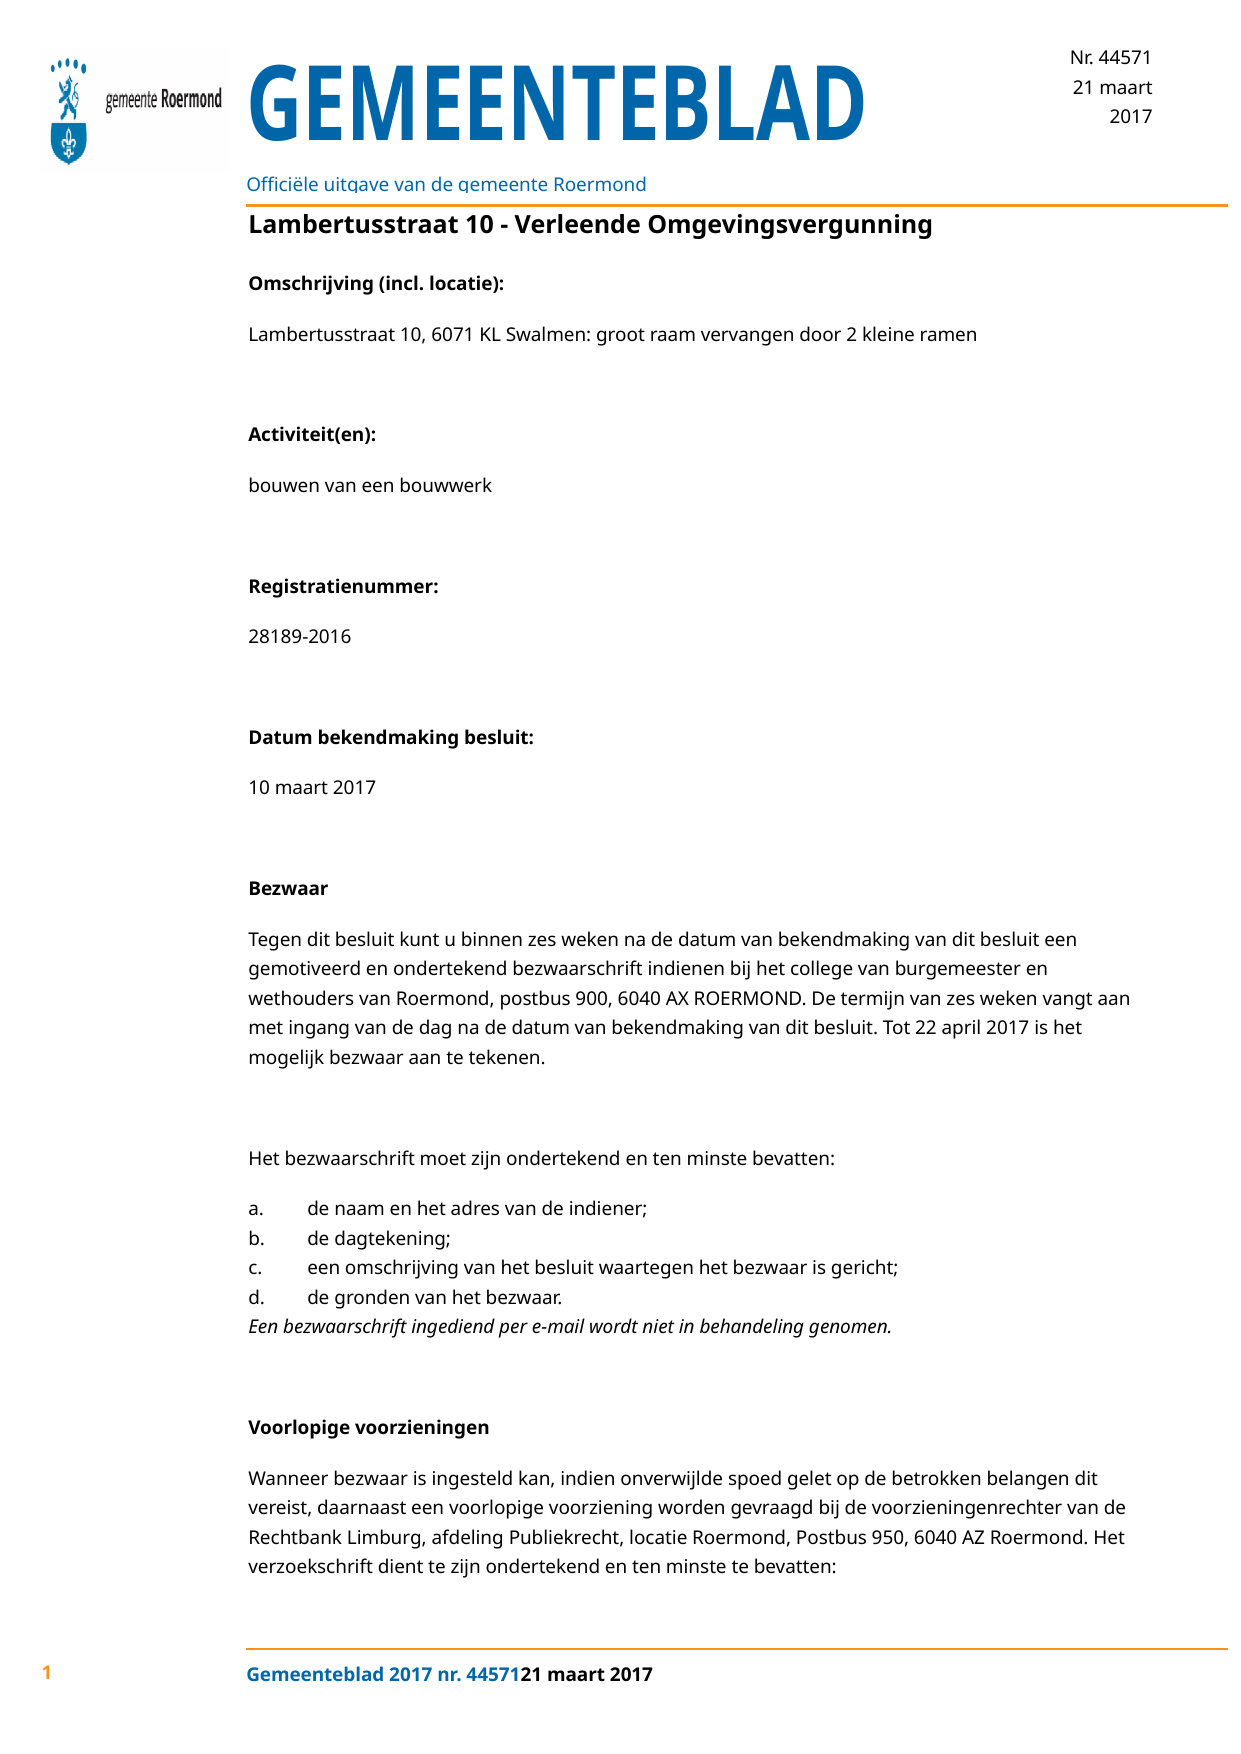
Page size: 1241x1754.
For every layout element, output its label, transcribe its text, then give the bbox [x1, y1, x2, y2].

text Registratienummer: [248, 573, 1152, 598]
list de gronden van het bezwaar. [248, 1284, 1152, 1310]
list een omschrijving van het besluit waartegen het bezwaar is gericht; [248, 1254, 1152, 1280]
text Omschrijving (incl. locatie): [248, 270, 1152, 296]
text Bezwaar [248, 875, 1152, 901]
text Lambertusstraat 10 - Verleende Omgevingsvergunning [248, 207, 1152, 241]
text Lambertusstraat 10, 6071 KL Swalmen: groot raam vervangen door 2 kleine ramen [248, 321, 1152, 346]
text Het bezwaarschrift moet zijn ondertekend en ten minste bevatten: [248, 1145, 1152, 1171]
text 10 maart 2017 [248, 774, 1152, 800]
text bouwen van een bouwwerk [248, 472, 1152, 498]
text Tegen dit besluit kunt u binnen zes weken na de datum van bekendmaking van dit besluit een gemotiveerd en ondertekend bezwaarschrift indienen bij het college van burgemeester en wethouders van Roermond, postbus 900, 6040 AX ROERMOND. De termijn van zes weken vangt aan met ingang van de dag na de datum van bekendmaking van dit besluit. Tot 22 april 2017 is het mogelijk bezwaar aan te tekenen. [248, 926, 1152, 1070]
text 28189-2016 [248, 623, 1152, 649]
text Wanneer bezwaar is ingesteld kan, indien onverwijlde spoed gelet op de betrokken belangen dit vereist, daarnaast een voorlopige voorziening worden gevraagd bij de voorzieningenrechter van de Rechtbank Limburg, afdeling Publiekrecht, locatie Roermond, Postbus 950, 6040 AZ Roermond. Het verzoekschrift dient te zijn ondertekend en ten minste te bevatten: [248, 1465, 1152, 1579]
list de naam en het adres van de indiener; [248, 1195, 1152, 1221]
text Activiteit(en): [248, 422, 1152, 447]
list de dagtekening; [248, 1225, 1152, 1251]
text Een bezwaarschrift ingediend per e-mail wordt niet in behandeling genomen. [248, 1314, 1152, 1339]
text Datum bekendmaking besluit: [248, 724, 1152, 750]
text Voorlopige voorzieningen [248, 1414, 1152, 1440]
picture [41, 47, 231, 172]
